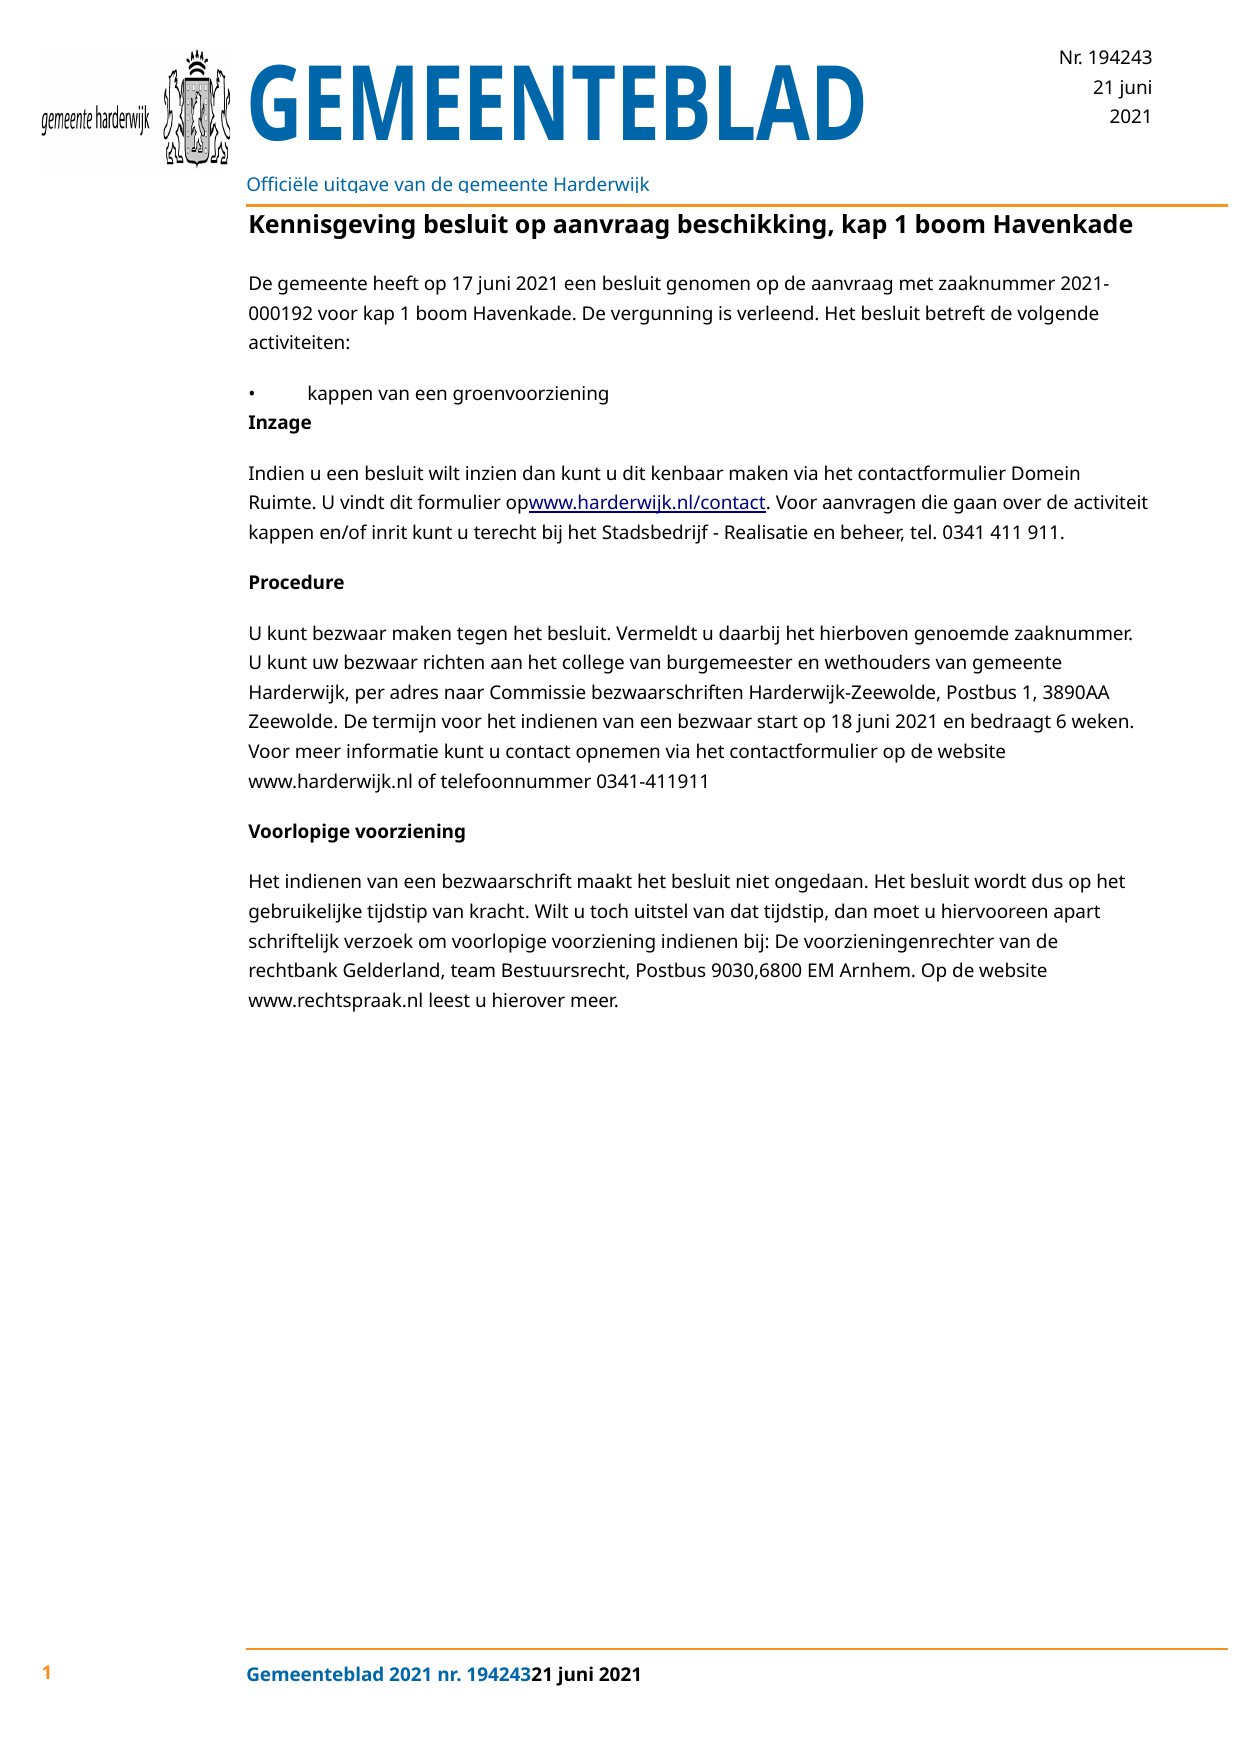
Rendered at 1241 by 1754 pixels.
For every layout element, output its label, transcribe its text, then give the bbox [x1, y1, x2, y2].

text Procedure [248, 569, 1152, 595]
text Indien u een besluit wilt inzien dan kunt u dit kenbaar maken via het contactformulier Domein Ruimte. U vindt dit formulier opwww.harderwijk.nl/contact. Voor aanvragen die gaan over de activiteit kappen en/of inrit kunt u terecht bij het Stadsbedrijf - Realisatie en beheer, tel. 0341 411 911. [248, 460, 1152, 545]
text Inzage [248, 409, 1152, 435]
list kappen van een groenvoorziening [248, 380, 1152, 406]
text Kennisgeving besluit op aanvraag beschikking, kap 1 boom Havenkade [248, 207, 1152, 241]
text Voorlopige voorziening [248, 818, 1152, 844]
text Het indienen van een bezwaarschrift maakt het besluit niet ongedaan. Het besluit wordt dus op het gebruikelijke tijdstip van kracht. Wilt u toch uitstel van dat tijdstip, dan moet u hiervooreen apart schriftelijk verzoek om voorlopige voorziening indienen bij: De voorzieningenrechter van de rechtbank Gelderland, team Bestuursrecht, Postbus 9030,6800 EM Arnhem. Op de website www.rechtspraak.nl leest u hierover meer. [248, 869, 1152, 1013]
text De gemeente heeft op 17 juni 2021 een besluit genomen op de aanvraag met zaaknummer 2021-000192 voor kap 1 boom Havenkade. De vergunning is verleend. Het besluit betreft de volgende activiteiten: [248, 270, 1152, 355]
picture [41, 47, 231, 172]
text U kunt bezwaar maken tegen het besluit. Vermeldt u daarbij het hierboven genoemde zaaknummer. U kunt uw bezwaar richten aan het college van burgemeester en wethouders van gemeente Harderwijk, per adres naar Commissie bezwaarschriften Harderwijk-Zeewolde, Postbus 1, 3890AA Zeewolde. De termijn voor het indienen van een bezwaar start op 18 juni 2021 en bedraagt 6 weken. Voor meer informatie kunt u contact opnemen via het contactformulier op de website www.harderwijk.nl of telefoonnummer 0341-411911 [248, 620, 1152, 793]
